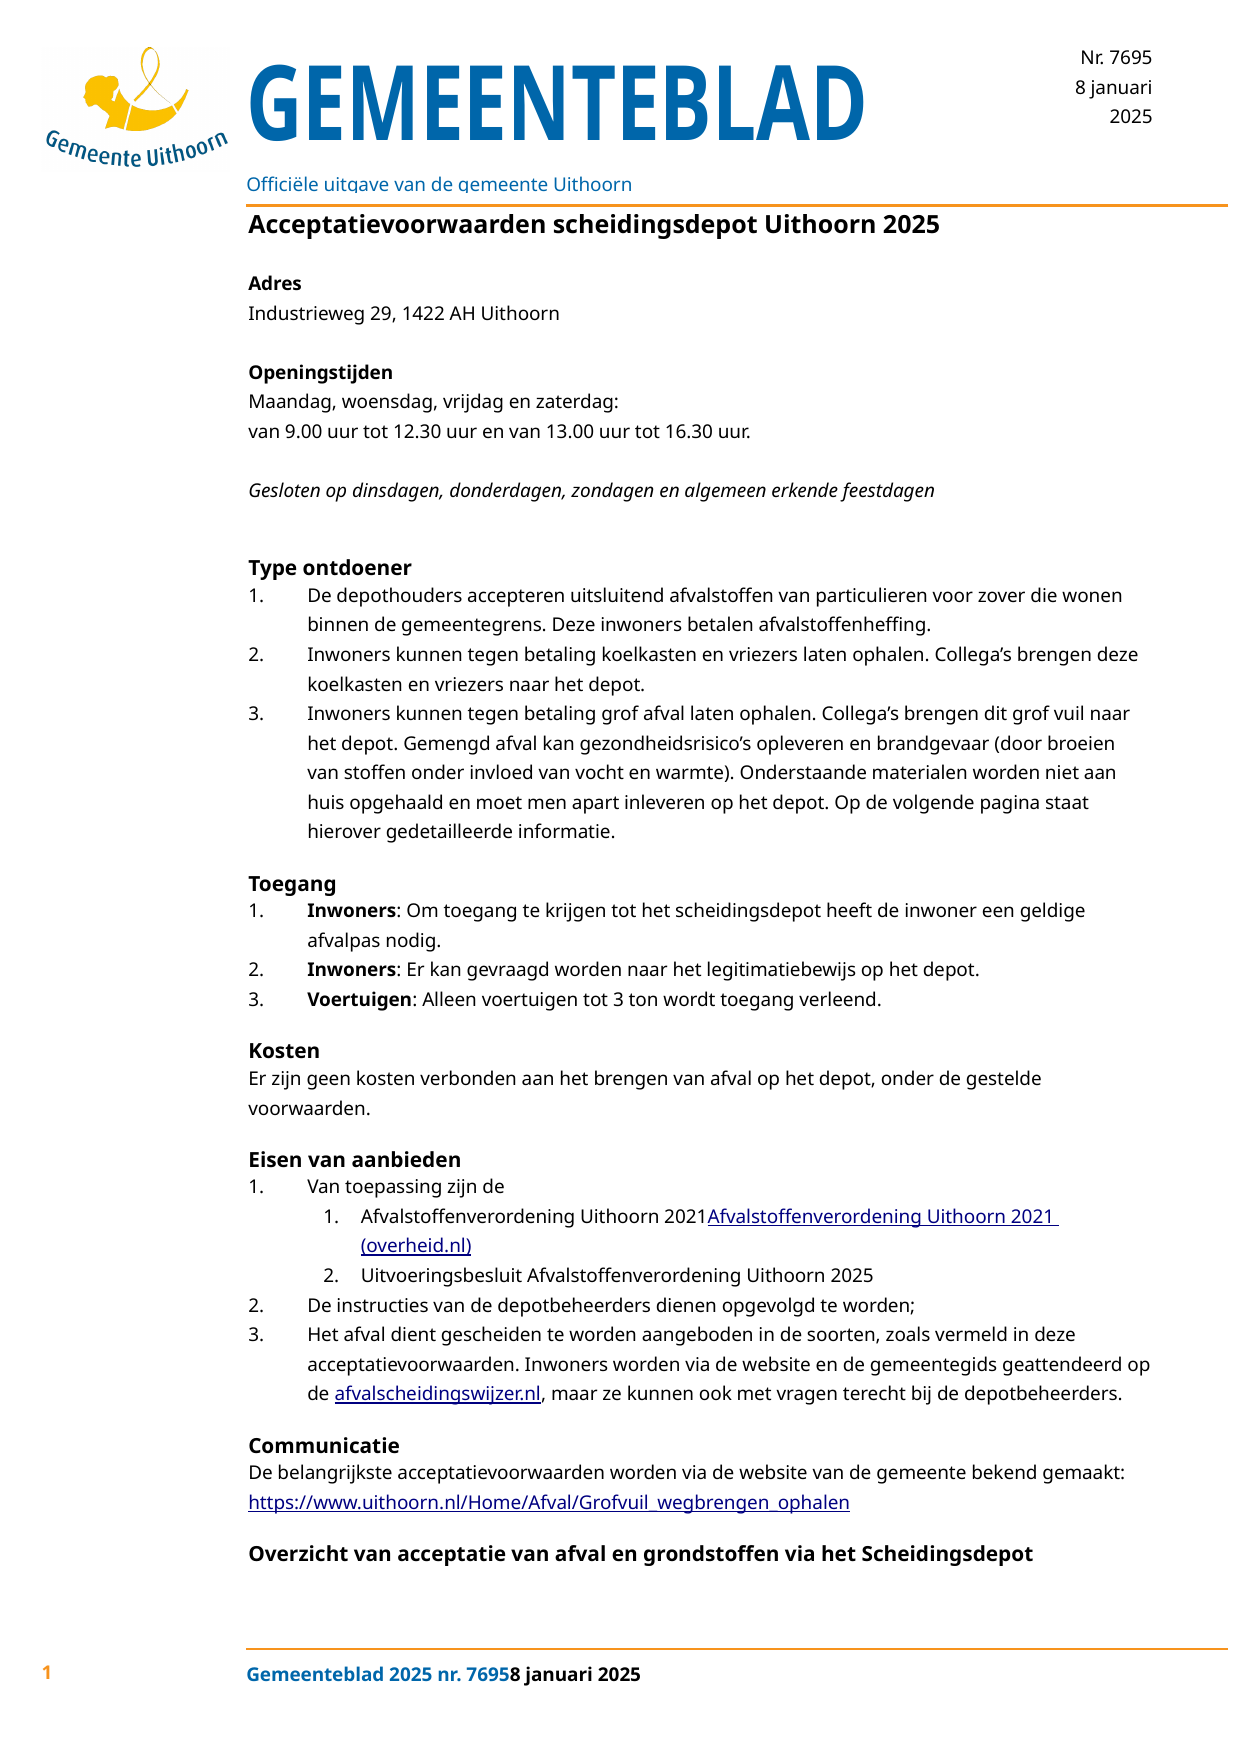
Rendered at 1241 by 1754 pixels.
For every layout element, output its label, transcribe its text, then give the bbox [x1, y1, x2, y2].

text Adres [248, 270, 1152, 296]
list Inwoners: Om toegang te krijgen tot het scheidingsdepot heeft de inwoner een geldige afvalpas nodig. [248, 897, 1152, 953]
text Er zijn geen kosten verbonden aan het brengen van afval op het depot, onder de gestelde voorwaarden. [248, 1065, 1152, 1120]
list Afvalstoffenverordening Uithoorn 2021Afvalstoffenverordening Uithoorn 2021 (overheid.nl) [323, 1203, 1152, 1258]
list Uitvoeringsbesluit Afvalstoffenverordening Uithoorn 2025 [323, 1262, 1152, 1288]
text Toegang [248, 869, 1152, 897]
text Maandag, woensdag, vrijdag en zaterdag: [248, 389, 1152, 414]
text van 9.00 uur tot 12.30 uur en van 13.00 uur tot 16.30 uur. [248, 418, 1152, 444]
text De belangrijkste acceptatievoorwaarden worden via de website van de gemeente bekend gemaakt: https://www.uithoorn.nl/Home/Afval/Grofvuil_wegbrengen_ophalen [248, 1459, 1152, 1515]
list Het afval dient gescheiden te worden aangeboden in de soorten, zoals vermeld in deze acceptatievoorwaarden. Inwoners worden via de website en de gemeentegids geattendeerd op de afvalscheidingswijzer.nl, maar ze kunnen ook met vragen terecht bij de depotbeheerders. [248, 1321, 1152, 1406]
text Kosten [248, 1037, 1152, 1065]
text Industrieweg 29, 1422 AH Uithoorn [248, 300, 1152, 326]
list De depothouders accepteren uitsluitend afvalstoffen van particulieren voor zover die wonen binnen de gemeentegrens. Deze inwoners betalen afvalstoffenheffing. [248, 582, 1152, 637]
text Overzicht van acceptatie van afval en grondstoffen via het Scheidingsdepot [248, 1539, 1152, 1568]
text Eisen van aanbieden [248, 1145, 1152, 1173]
text Type ontdoener [248, 553, 1152, 582]
text Gesloten op dinsdagen, donderdagen, zondagen en algemeen erkende feestdagen [248, 477, 1152, 503]
list Inwoners kunnen tegen betaling koelkasten en vriezers laten ophalen. Collega’s brengen deze koelkasten en vriezers naar het depot. [248, 641, 1152, 696]
picture [41, 47, 231, 172]
list Inwoners: Er kan gevraagd worden naar het legitimatiebewijs op het depot. [248, 957, 1152, 982]
text Acceptatievoorwaarden scheidingsdepot Uithoorn 2025 [248, 207, 1152, 241]
text Openingstijden [248, 359, 1152, 385]
list Van toepassing zijn de [248, 1173, 1152, 1199]
list Inwoners kunnen tegen betaling grof afval laten ophalen. Collega’s brengen dit grof vuil naar het depot. Gemengd afval kan gezondheidsrisico’s opleveren en brandgevaar (door broeien van stoffen onder invloed van vocht en warmte). Onderstaande materialen worden niet aan huis opgehaald en moet men apart inleveren op het depot. Op de volgende pagina staat hierover gedetailleerde informatie. [248, 700, 1152, 844]
text Communicatie [248, 1431, 1152, 1459]
list Voertuigen: Alleen voertuigen tot 3 ton wordt toegang verleend. [248, 986, 1152, 1012]
list De instructies van de depotbeheerders dienen opgevolgd te worden; [248, 1292, 1152, 1318]
